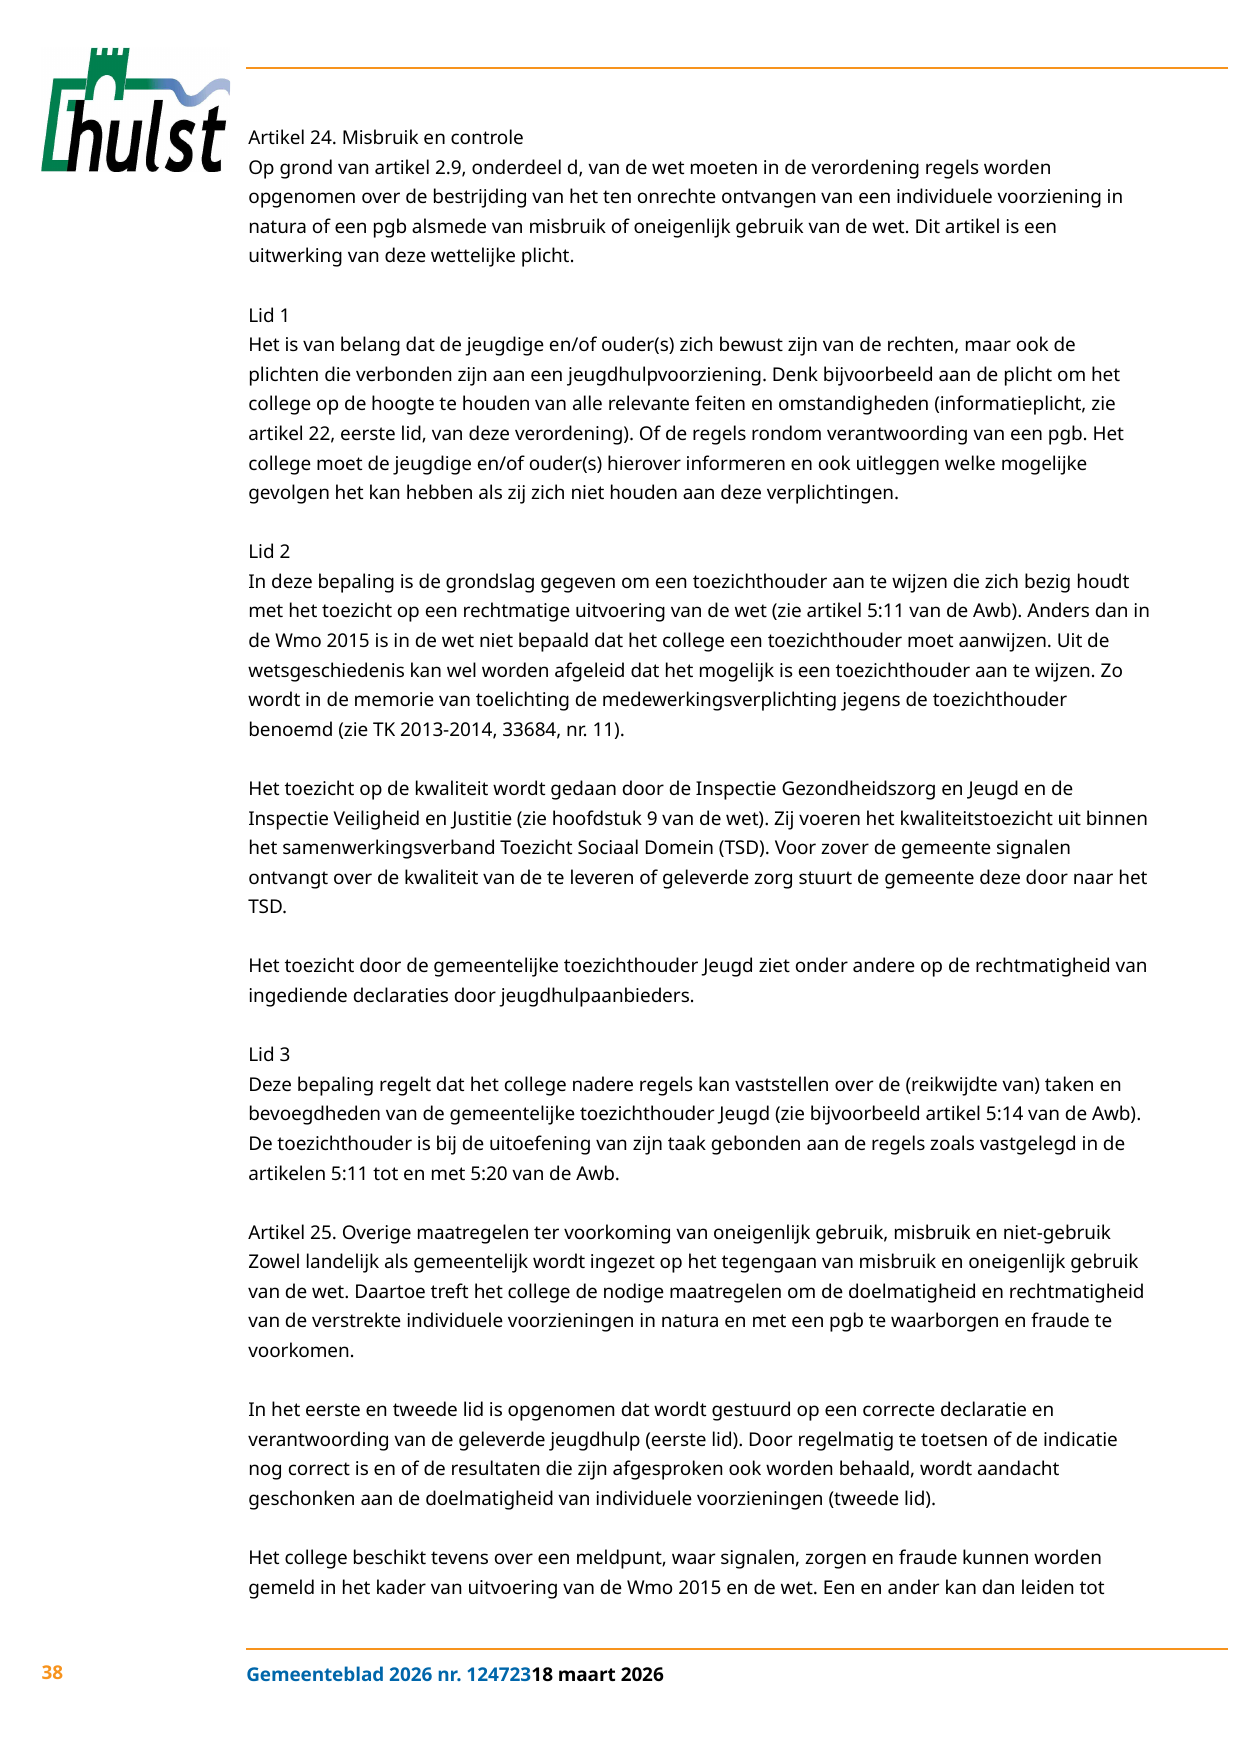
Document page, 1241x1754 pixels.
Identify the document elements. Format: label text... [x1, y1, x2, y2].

text Op grond van artikel 2.9, onderdeel d, van de wet moeten in de verordening regels worden opgenomen over de bestrijding van het ten onrechte ontvangen van een individuele voorziening in natura of een pgb alsmede van misbruik of oneigenlijk gebruik van de wet. Dit artikel is een uitwerking van deze wettelijke plicht. [248, 154, 1152, 268]
text Zowel landelijk als gemeentelijk wordt ingezet op het tegengaan van misbruik en oneigenlijk gebruik van de wet. Daartoe treft het college de nodige maatregelen om de doelmatigheid en rechtmatigheid van de verstrekte individuele voorzieningen in natura en met een pgb te waarborgen en fraude te voorkomen. [248, 1248, 1152, 1363]
text In deze bepaling is de grondslag gegeven om een toezichthouder aan te wijzen die zich bezig houdt met het toezicht op een rechtmatige uitvoering van de wet (zie artikel 5:11 van de Awb). Anders dan in de Wmo 2015 is in de wet niet bepaald dat het college een toezichthouder moet aanwijzen. Uit de wetsgeschiedenis kan wel worden afgeleid dat het mogelijk is een toezichthouder aan te wijzen. Zo wordt in de memorie van toelichting de medewerkingsverplichting jegens de toezichthouder benoemd (zie TK 2013-2014, 33684, nr. 11). [248, 568, 1152, 742]
text Lid 2 [248, 538, 1152, 564]
text Het college beschikt tevens over een meldpunt, waar signalen, zorgen en fraude kunnen worden gemeld in het kader van uitvoering van de Wmo 2015 en de wet. Een en ander kan dan leiden tot [248, 1544, 1152, 1600]
text Lid 3 [248, 1041, 1152, 1067]
text Deze bepaling regelt dat het college nadere regels kan vaststellen over de (reikwijdte van) taken en bevoegdheden van de gemeentelijke toezichthouder Jeugd (zie bijvoorbeeld artikel 5:14 van de Awb). De toezichthouder is bij de uitoefening van zijn taak gebonden aan de regels zoals vastgelegd in de artikelen 5:11 tot en met 5:20 van de Awb. [248, 1071, 1152, 1186]
picture [41, 47, 231, 172]
text Artikel 24. Misbruik en controle [248, 124, 1152, 150]
text Het toezicht op de kwaliteit wordt gedaan door de Inspectie Gezondheidszorg en Jeugd en de Inspectie Veiligheid en Justitie (zie hoofdstuk 9 van de wet). Zij voeren het kwaliteitstoezicht uit binnen het samenwerkingsverband Toezicht Sociaal Domein (TSD). Voor zover de gemeente signalen ontvangt over de kwaliteit van de te leveren of geleverde zorg stuurt de gemeente deze door naar het TSD. [248, 775, 1152, 919]
text Lid 1 [248, 302, 1152, 328]
text Het toezicht door de gemeentelijke toezichthouder Jeugd ziet onder andere op de rechtmatigheid van ingediende declaraties door jeugdhulpaanbieders. [248, 953, 1152, 1008]
text Het is van belang dat de jeugdige en/of ouder(s) zich bewust zijn van de rechten, maar ook de plichten die verbonden zijn aan een jeugdhulpvoorziening. Denk bijvoorbeeld aan de plicht om het college op de hoogte te houden van alle relevante feiten en omstandigheden (informatieplicht, zie artikel 22, eerste lid, van deze verordening). Of de regels rondom verantwoording van een pgb. Het college moet de jeugdige en/of ouder(s) hierover informeren en ook uitleggen welke mogelijke gevolgen het kan hebben als zij zich niet houden aan deze verplichtingen. [248, 331, 1152, 505]
text In het eerste en tweede lid is opgenomen dat wordt gestuurd op een correcte declaratie en verantwoording van de geleverde jeugdhulp (eerste lid). Door regelmatig te toetsen of de indicatie nog correct is en of de resultaten die zijn afgesproken ook worden behaald, wordt aandacht geschonken aan de doelmatigheid van individuele voorzieningen (tweede lid). [248, 1396, 1152, 1511]
text Artikel 25. Overige maatregelen ter voorkoming van oneigenlijk gebruik, misbruik en niet-gebruik [248, 1219, 1152, 1245]
